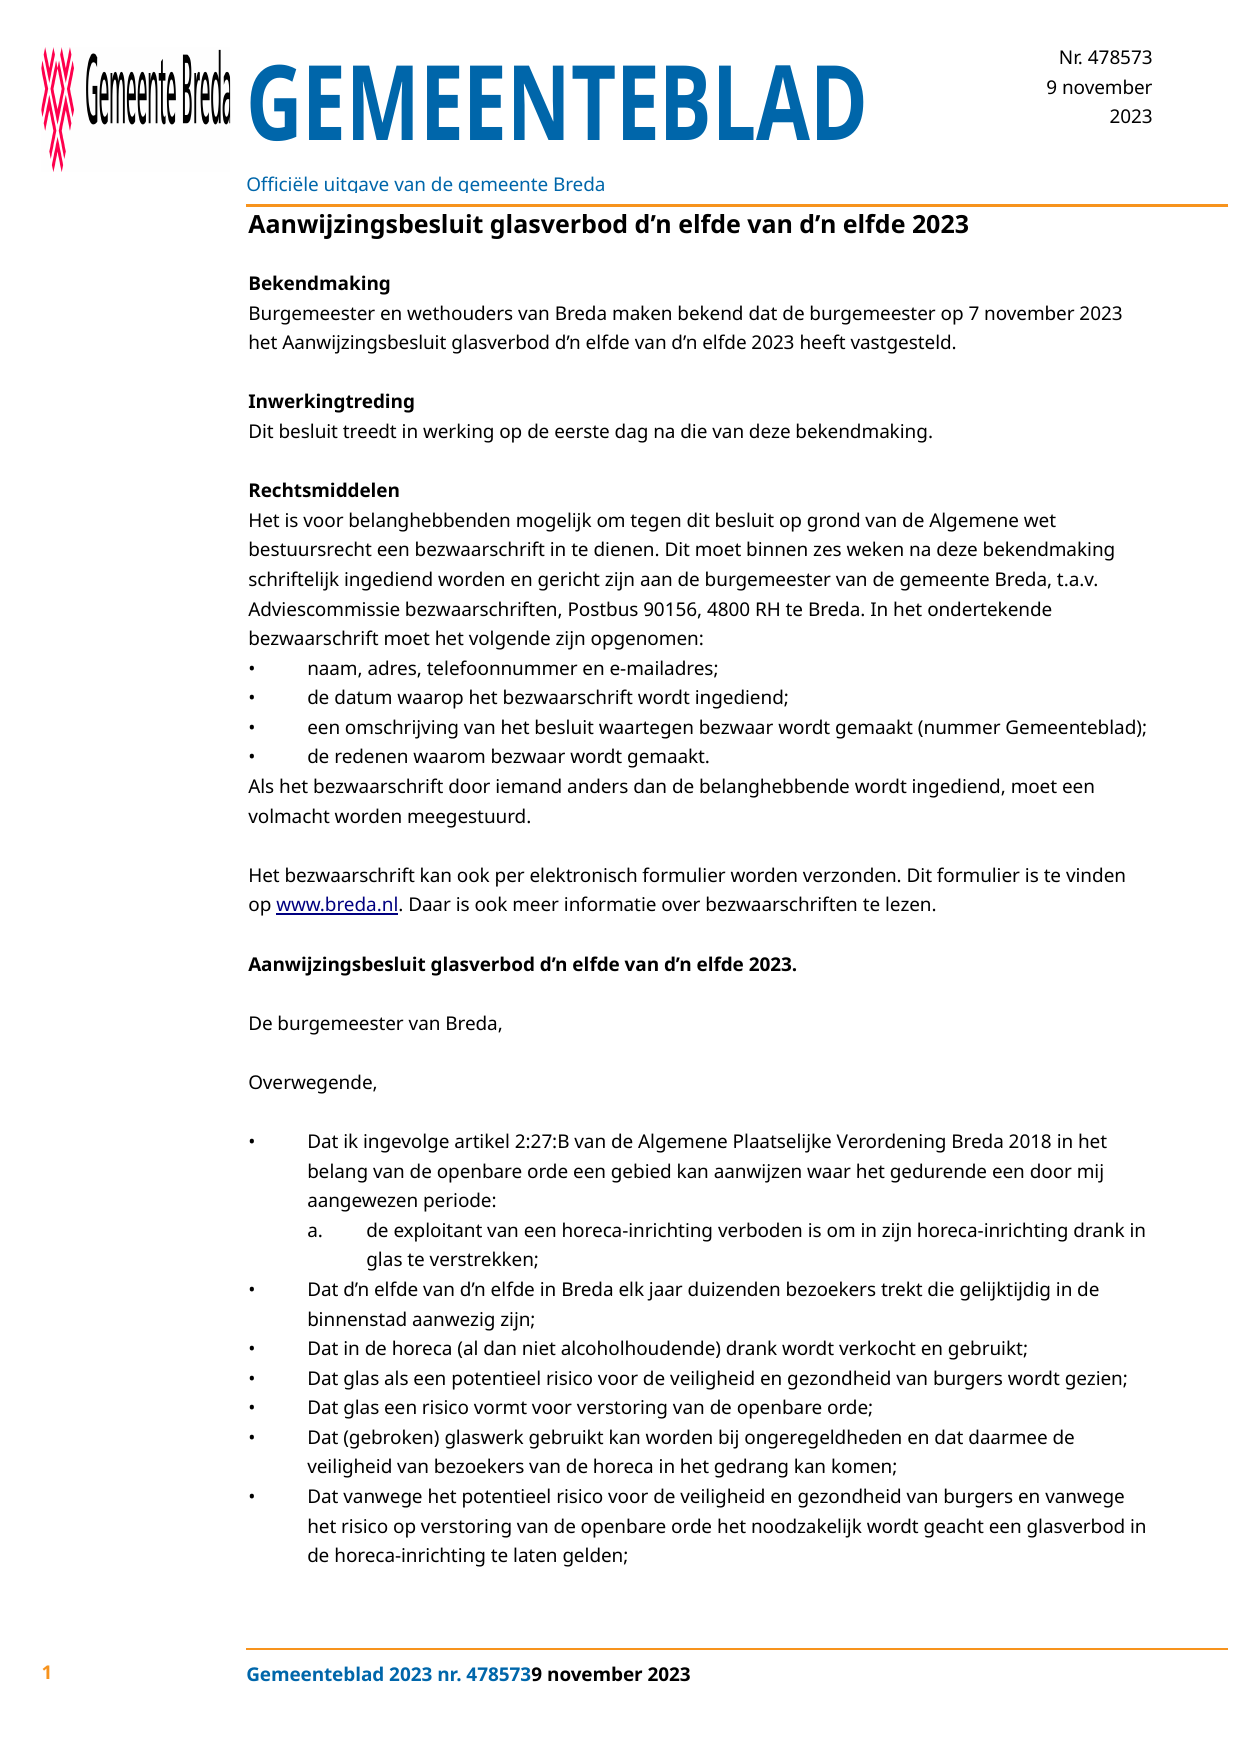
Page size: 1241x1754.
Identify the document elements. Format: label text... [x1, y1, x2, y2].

list Dat (gebroken) glaswerk gebruikt kan worden bij ongeregeldheden en dat daarmee de veiligheid van bezoekers van de horeca in het gedrang kan komen; [248, 1424, 1152, 1479]
list de redenen waarom bezwaar wordt gemaakt. [248, 744, 1152, 769]
text Aanwijzingsbesluit glasverbod d’n elfde van d’n elfde 2023. [248, 951, 1152, 976]
list de datum waarop het bezwaarschrift wordt ingediend; [248, 684, 1152, 710]
text Aanwijzingsbesluit glasverbod d’n elfde van d’n elfde 2023 [248, 207, 1152, 241]
text Overwegende, [248, 1069, 1152, 1095]
list naam, adres, telefoonnummer en e-mailadres; [248, 655, 1152, 681]
text De burgemeester van Breda, [248, 1010, 1152, 1036]
list Dat in de horeca (al dan niet alcoholhoudende) drank wordt verkocht en gebruikt; [248, 1335, 1152, 1361]
text Inwerkingtreding [248, 389, 1152, 414]
picture [41, 47, 231, 172]
list de exploitant van een horeca-inrichting verboden is om in zijn horeca-inrichting drank in glas te verstrekken; [307, 1217, 1152, 1272]
text Als het bezwaarschrift door iemand anders dan de belanghebbende wordt ingediend, moet een volmacht worden meegestuurd. [248, 773, 1152, 828]
text Dit besluit treedt in werking op de eerste dag na die van deze bekendmaking. [248, 418, 1152, 444]
text Bekendmaking [248, 270, 1152, 296]
list Dat glas als een potentieel risico voor de veiligheid en gezondheid van burgers wordt gezien; [248, 1365, 1152, 1391]
list Dat glas een risico vormt voor verstoring van de openbare orde; [248, 1394, 1152, 1420]
text Rechtsmiddelen [248, 477, 1152, 503]
list Dat vanwege het potentieel risico voor de veiligheid en gezondheid van burgers en vanwege het risico op verstoring van de openbare orde het noodzakelijk wordt geacht een glasverbod in de horeca-inrichting te laten gelden; [248, 1483, 1152, 1568]
list Dat d’n elfde van d’n elfde in Breda elk jaar duizenden bezoekers trekt die gelijktijdig in de binnenstad aanwezig zijn; [248, 1276, 1152, 1331]
text Het bezwaarschrift kan ook per elektronisch formulier worden verzonden. Dit formulier is te vinden op www.breda.nl. Daar is ook meer informatie over bezwaarschriften te lezen. [248, 862, 1152, 917]
text Het is voor belanghebbenden mogelijk om tegen dit besluit op grond van de Algemene wet bestuursrecht een bezwaarschrift in te dienen. Dit moet binnen zes weken na deze bekendmaking schriftelijk ingediend worden en gericht zijn aan de burgemeester van de gemeente Breda, t.a.v. Adviescommissie bezwaarschriften, Postbus 90156, 4800 RH te Breda. In het ondertekende bezwaarschrift moet het volgende zijn opgenomen: [248, 507, 1152, 651]
text Burgemeester en wethouders van Breda maken bekend dat de burgemeester op 7 november 2023 het Aanwijzingsbesluit glasverbod d’n elfde van d’n elfde 2023 heeft vastgesteld. [248, 300, 1152, 355]
list een omschrijving van het besluit waartegen bezwaar wordt gemaakt (nummer Gemeenteblad); [248, 714, 1152, 740]
list Dat ik ingevolge artikel 2:27:B van de Algemene Plaatselijke Verordening Breda 2018 in het belang van de openbare orde een gebied kan aanwijzen waar het gedurende een door mij aangewezen periode: [248, 1128, 1152, 1213]
